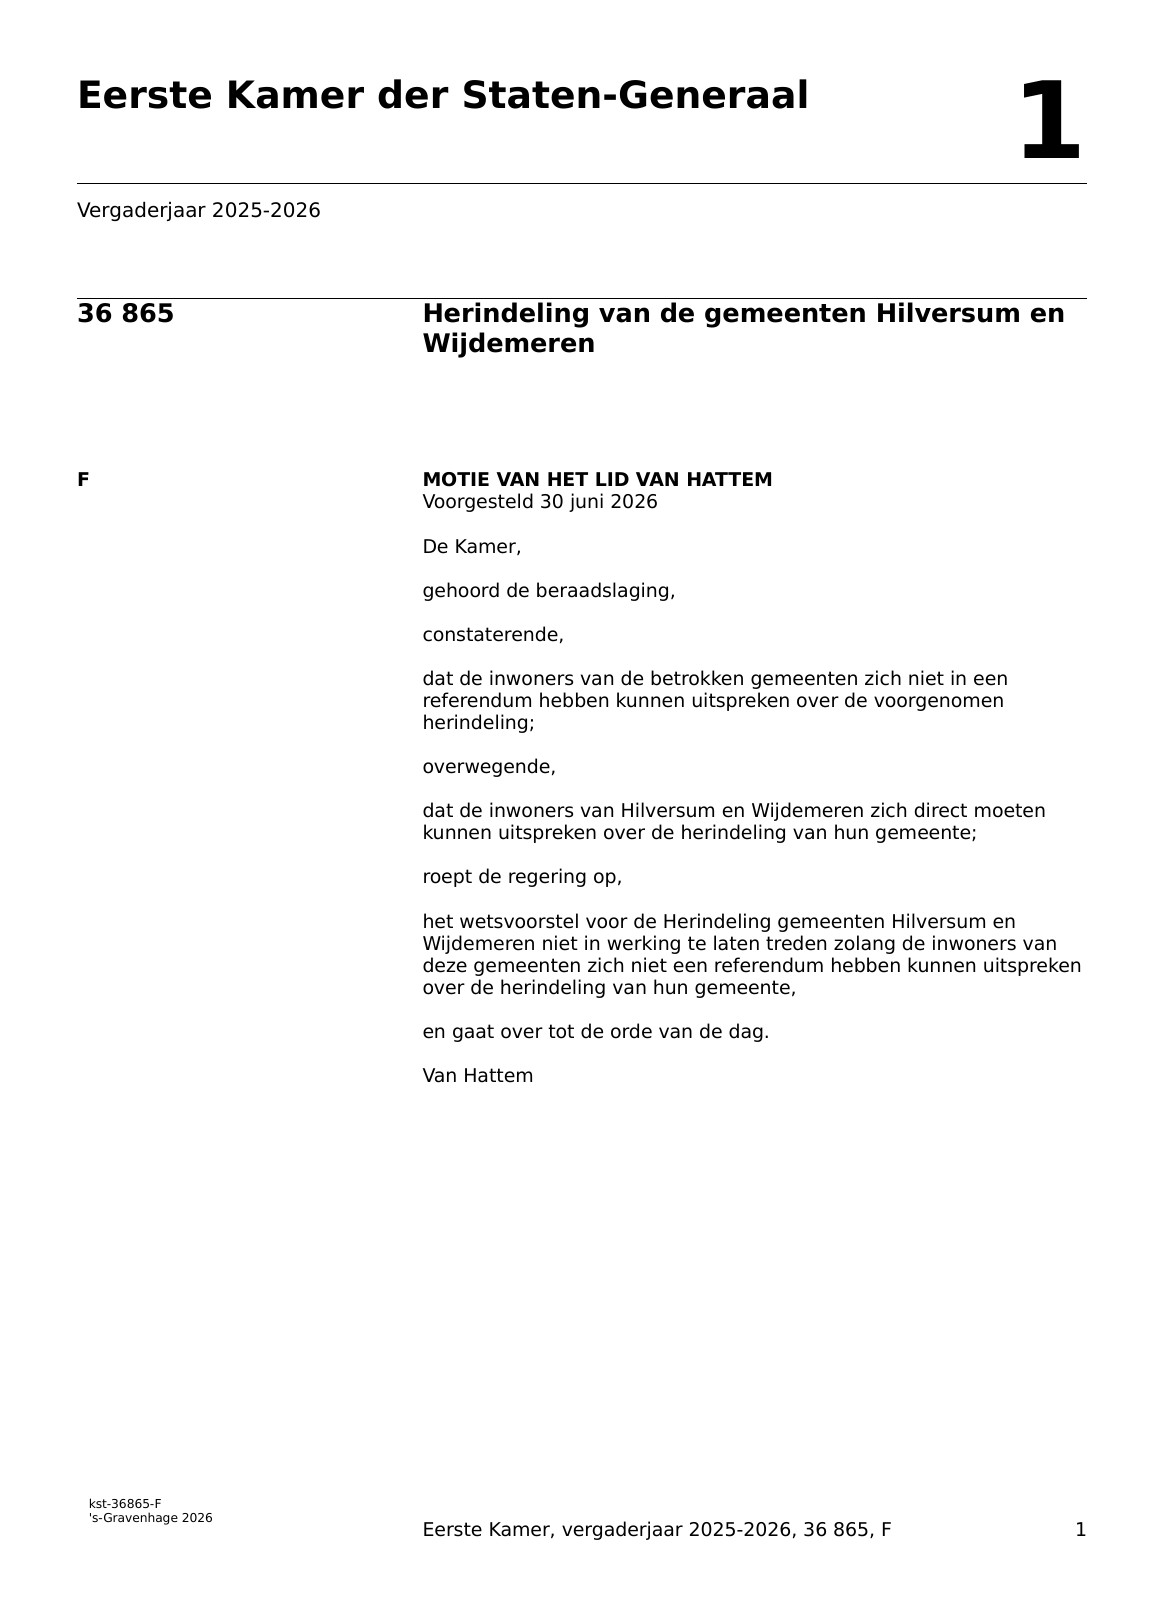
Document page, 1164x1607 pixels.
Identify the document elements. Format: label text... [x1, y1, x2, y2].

text kst-36865-F [88, 1497, 323, 1511]
text Voorgesteld 30 juni 2026 [422, 491, 1087, 513]
text gehoord de beraadslaging, [422, 580, 1087, 602]
text dat de inwoners van de betrokken gemeenten zich niet in een referendum hebben kunnen uitspreken over de voorgenomen herindeling; [422, 668, 1087, 734]
text en gaat over tot de orde van de dag. [422, 1021, 1087, 1043]
subtitle F MOTIE VAN HET LID VAN HATTEM [77, 469, 1087, 491]
table_header Eerste Kamer der Staten-Generaal [77, 59, 886, 183]
text het wetsvoorstel voor de Herindeling gemeenten Hilversum en Wijdemeren niet in werking te laten treden zolang de inwoners van deze gemeenten zich niet een referendum hebben kunnen uitspreken over de herindeling van hun gemeente, [422, 911, 1087, 998]
text constaterende, [422, 624, 1087, 646]
text overwegende, [422, 756, 1087, 778]
subtitle 36 865 Herindeling van de gemeenten Hilversum en Wijdemeren [77, 299, 1087, 358]
table_cell Vergaderjaar 2025-2026 [77, 184, 1087, 298]
text Van Hattem [422, 1065, 1087, 1087]
text 's-Gravenhage 2026 [88, 1511, 323, 1525]
text roept de regering op, [422, 866, 1087, 888]
table_header 1 [886, 59, 1087, 183]
text dat de inwoners van Hilversum en Wijdemeren zich direct moeten kunnen uitspreken over de herindeling van hun gemeente; [422, 800, 1087, 844]
text De Kamer, [422, 536, 1087, 557]
